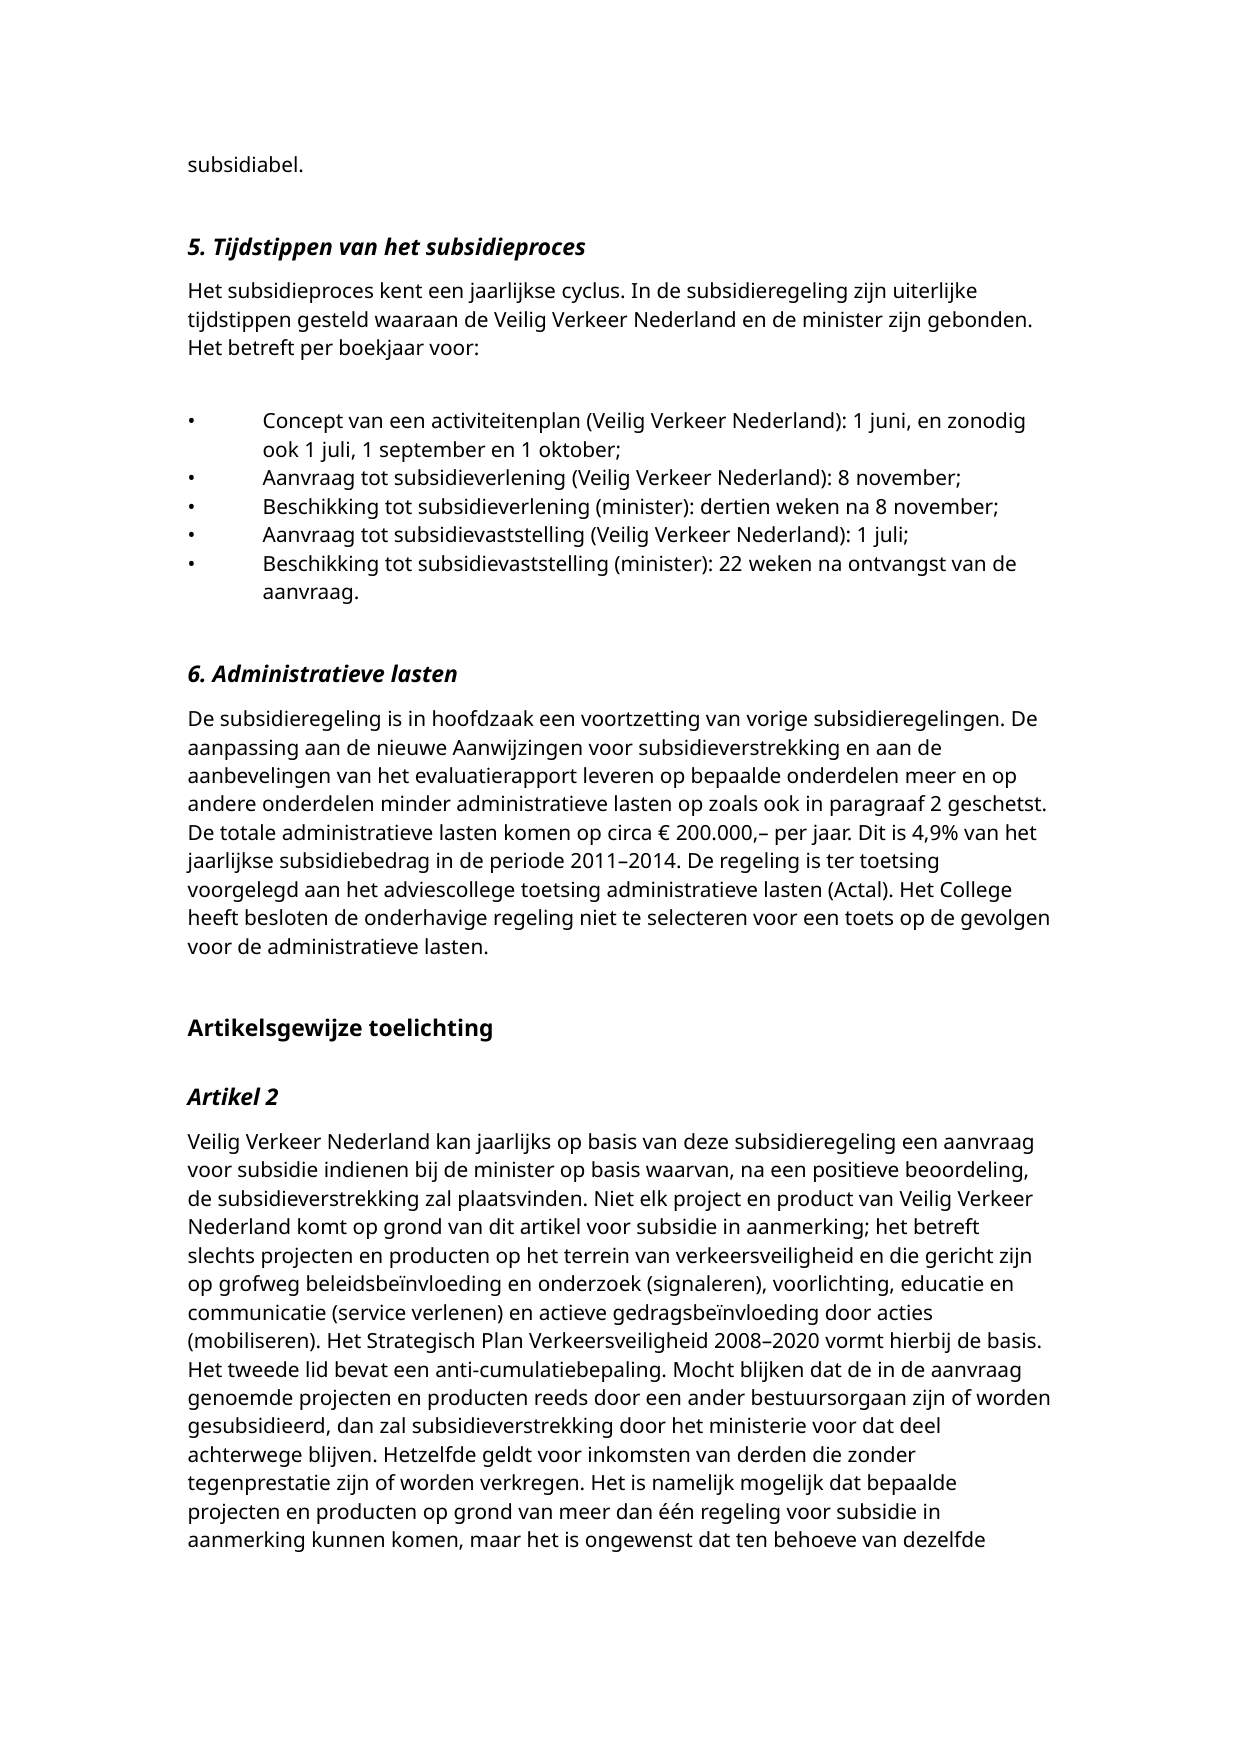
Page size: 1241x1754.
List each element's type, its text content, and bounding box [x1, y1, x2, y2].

list Beschikking tot subsidievaststelling (minister): 22 weken na ontvangst van de aanvraag. [187, 549, 1053, 606]
list Concept van een activiteitenplan (Veilig Verkeer Nederland): 1 juni, en zonodig ook 1 juli, 1 september en 1 oktober; [187, 406, 1053, 463]
text Het tweede lid bevat een anti-cumulatiebepaling. Mocht blijken dat de in de aanvraag genoemde projecten en producten reeds door een ander bestuursorgaan zijn of worden gesubsidieerd, dan zal subsidieverstrekking door het ministerie voor dat deel achterwege blijven. Hetzelfde geldt voor inkomsten van derden die zonder tegenprestatie zijn of worden verkregen. Het is namelijk mogelijk dat bepaalde projecten en producten op grond van meer dan één regeling voor subsidie in aanmerking kunnen komen, maar het is ongewenst dat ten behoeve van dezelfde [187, 1355, 1053, 1554]
list Aanvraag tot subsidievaststelling (Veilig Verkeer Nederland): 1 juli; [187, 520, 1053, 549]
subtitle 6. Administratieve lasten [187, 658, 1053, 689]
list Beschikking tot subsidieverlening (minister): dertien weken na 8 november; [187, 492, 1053, 520]
text Veilig Verkeer Nederland kan jaarlijks op basis van deze subsidieregeling een aanvraag voor subsidie indienen bij de minister op basis waarvan, na een positieve beoordeling, de subsidieverstrekking zal plaatsvinden. Niet elk project en product van Veilig Verkeer Nederland komt op grond van dit artikel voor subsidie in aanmerking; het betreft slechts projecten en producten op het terrein van verkeersveiligheid en die gericht zijn op grofweg beleidsbeïnvloeding en onderzoek (signaleren), voorlichting, educatie en communicatie (service verlenen) en actieve gedragsbeïnvloeding door acties (mobiliseren). Het Strategisch Plan Verkeersveiligheid 2008–2020 vormt hierbij de basis. [187, 1127, 1053, 1355]
list Aanvraag tot subsidieverlening (Veilig Verkeer Nederland): 8 november; [187, 463, 1053, 492]
subtitle Artikelsgewijze toelichting [187, 1012, 1053, 1043]
subtitle 5. Tijdstippen van het subsidieproces [187, 230, 1053, 262]
subtitle Artikel 2 [187, 1081, 1053, 1112]
text subsidiabel. [187, 150, 1053, 178]
text De subsidieregeling is in hoofdzaak een voortzetting van vorige subsidieregelingen. De aanpassing aan de nieuwe Aanwijzingen voor subsidieverstrekking en aan de aanbevelingen van het evaluatierapport leveren op bepaalde onderdelen meer en op andere onderdelen minder administratieve lasten op zoals ook in paragraaf 2 geschetst. De totale administratieve lasten komen op circa € 200.000,– per jaar. Dit is 4,9% van het jaarlijkse subsidiebedrag in de periode 2011–2014. De regeling is ter toetsing voorgelegd aan het adviescollege toetsing administratieve lasten (Actal). Het College heeft besloten de onderhavige regeling niet te selecteren voor een toets op de gevolgen voor de administratieve lasten. [187, 704, 1053, 960]
text Het subsidieproces kent een jaarlijkse cyclus. In de subsidieregeling zijn uiterlijke tijdstippen gesteld waaraan de Veilig Verkeer Nederland en de minister zijn gebonden. Het betreft per boekjaar voor: [187, 277, 1053, 362]
